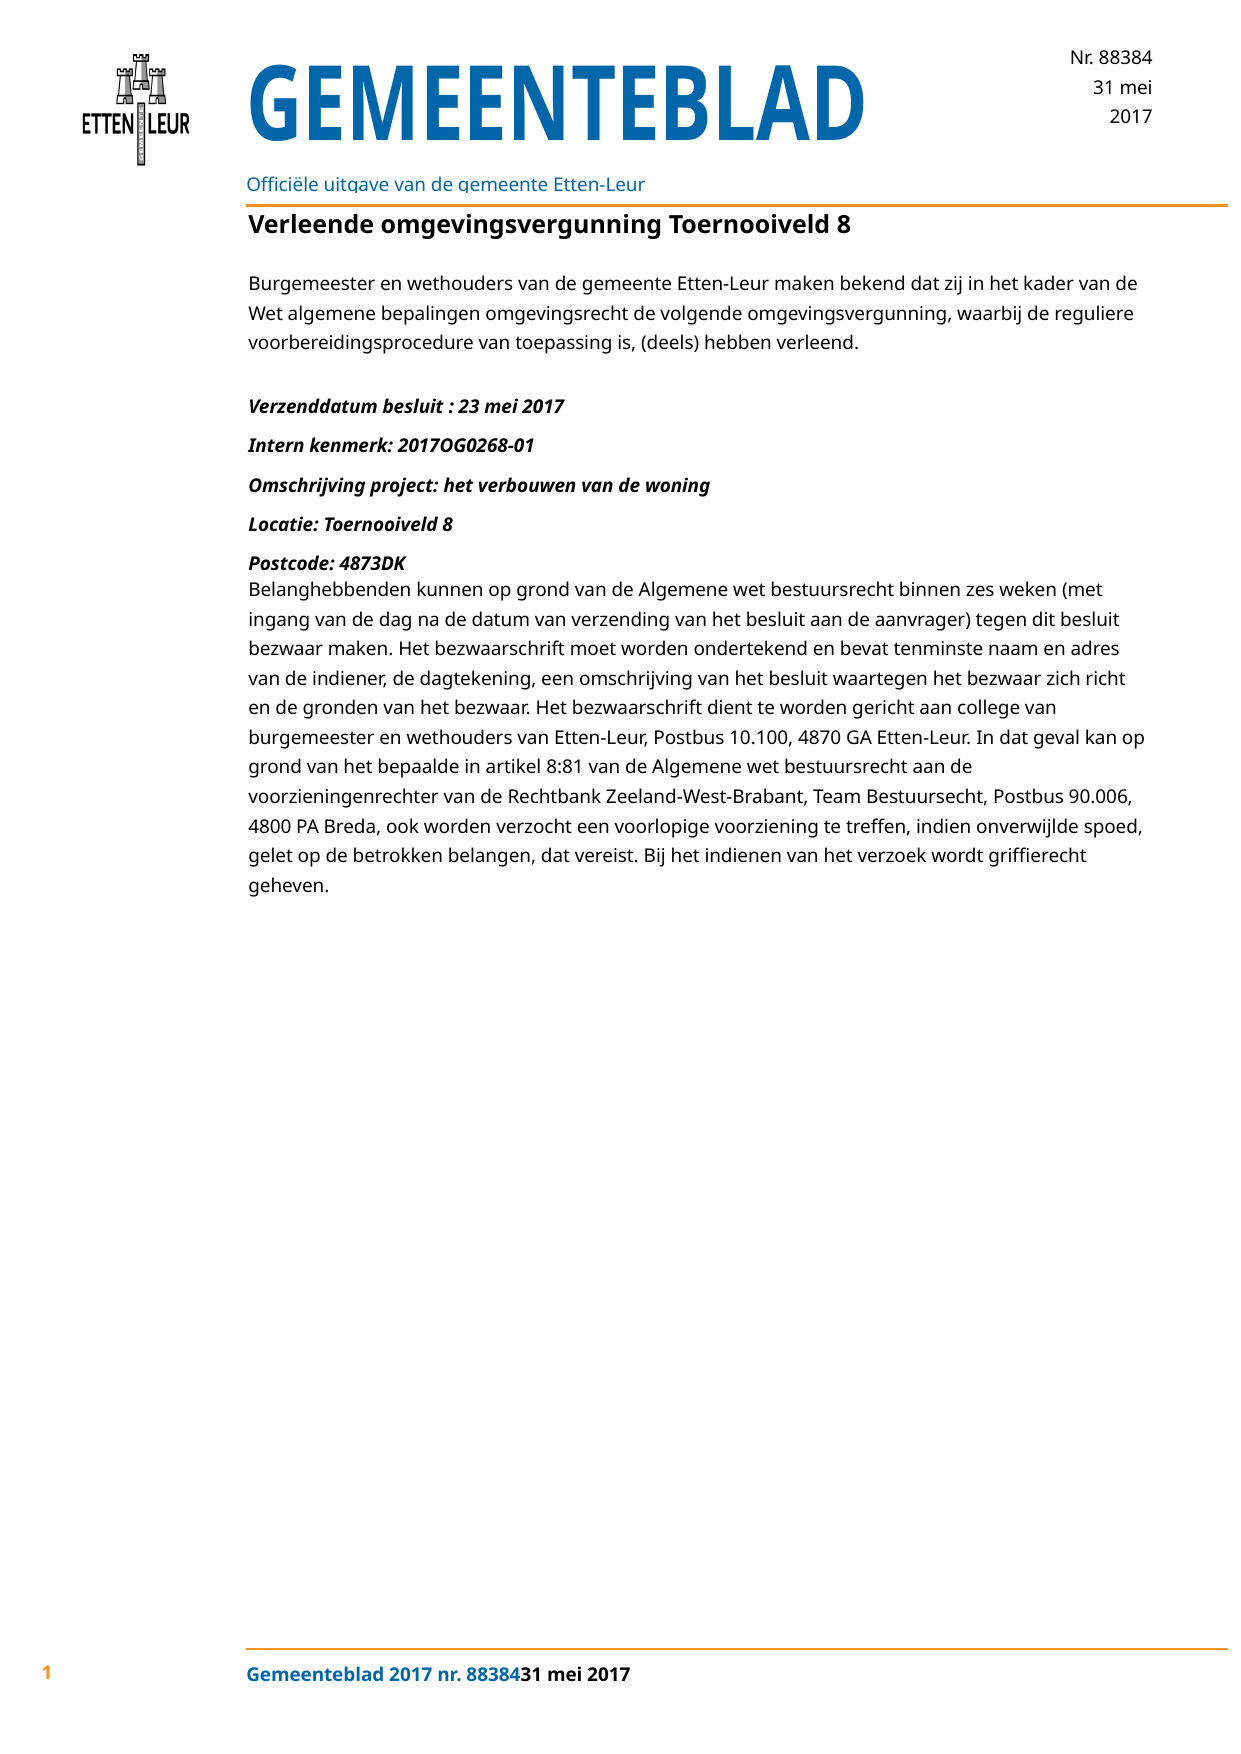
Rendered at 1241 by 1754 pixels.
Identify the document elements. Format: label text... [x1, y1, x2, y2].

text Verleende omgevingsvergunning Toernooiveld 8 [248, 207, 1152, 241]
text Belanghebbenden kunnen op grond van de Algemene wet bestuursrecht binnen zes weken (met ingang van de dag na de datum van verzending van het besluit aan de aanvrager) tegen dit besluit bezwaar maken. Het bezwaarschrift moet worden ondertekend en bevat tenminste naam en adres van de indiener, de dagtekening, een omschrijving van het besluit waartegen het bezwaar zich richt en de gronden van het bezwaar. Het bezwaarschrift dient te worden gericht aan college van burgemeester en wethouders van Etten-Leur, Postbus 10.100, 4870 GA Etten-Leur. In dat geval kan op grond van het bepaalde in artikel 8:81 van de Algemene wet bestuursrecht aan de voorzieningenrechter van de Rechtbank Zeeland-West-Brabant, Team Bestuursecht, Postbus 90.006, 4800 PA Breda, ook worden verzocht een voorlopige voorziening te treffen, indien onverwijlde spoed, gelet op de betrokken belangen, dat vereist. Bij het indienen van het verzoek wordt griffierecht geheven. [248, 576, 1152, 898]
text Intern kenmerk: 2017OG0268-01 [248, 433, 1152, 458]
text Verzenddatum besluit : 23 mei 2017 [248, 393, 1152, 419]
text Postcode: 4873DK [248, 551, 1152, 576]
text Locatie: Toernooiveld 8 [248, 511, 1152, 537]
text Omschrijving project: het verbouwen van de woning [248, 472, 1152, 498]
picture [41, 47, 231, 172]
text Burgemeester en wethouders van de gemeente Etten-Leur maken bekend dat zij in het kader van de Wet algemene bepalingen omgevingsrecht de volgende omgevingsvergunning, waarbij de reguliere voorbereidingsprocedure van toepassing is, (deels) hebben verleend. [248, 270, 1152, 355]
